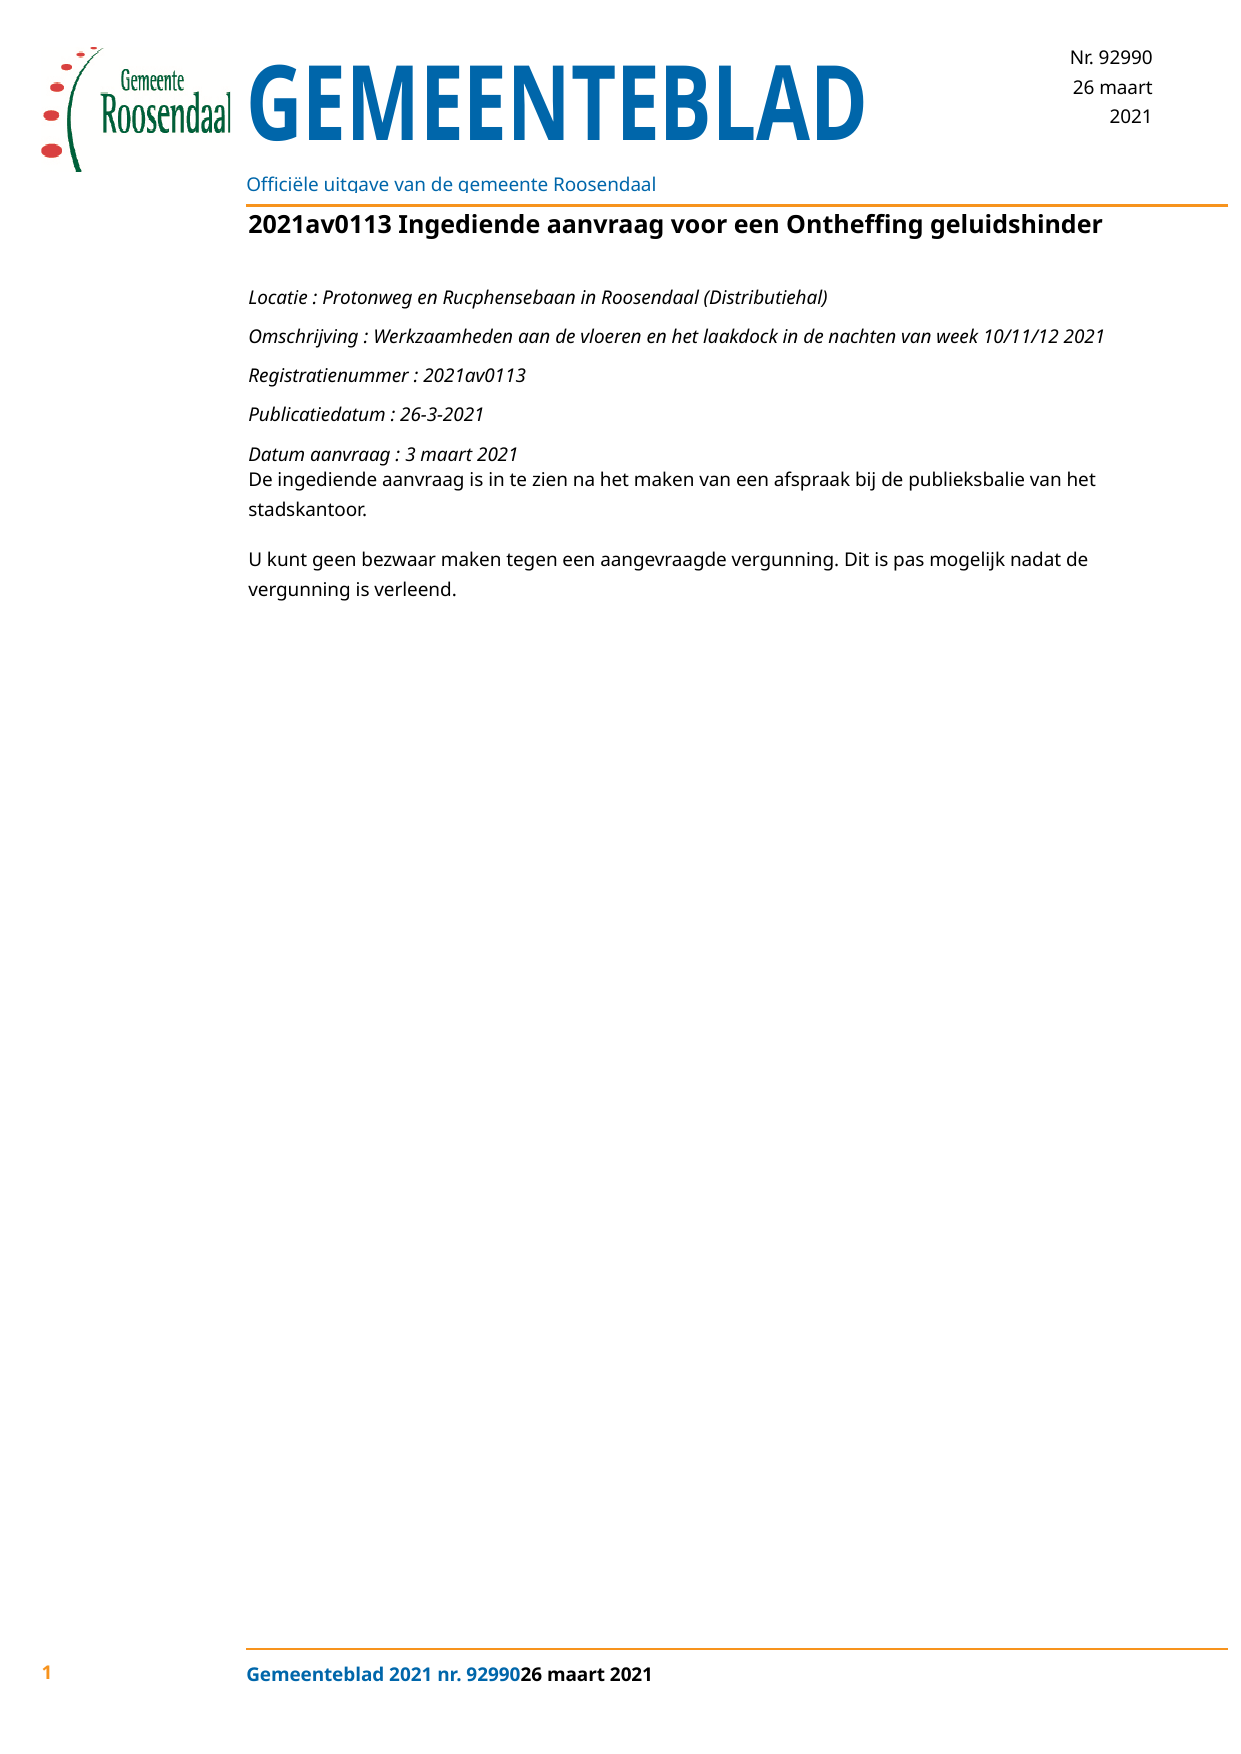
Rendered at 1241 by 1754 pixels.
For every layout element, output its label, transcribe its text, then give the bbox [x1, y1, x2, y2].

text Publicatiedatum : 26-3-2021 [248, 402, 1152, 427]
text Locatie : Protonweg en Rucphensebaan in Roosendaal (Distributiehal) [248, 284, 1152, 309]
text Omschrijving : Werkzaamheden aan de vloeren en het laakdock in de nachten van week 10/11/12 2021 [248, 323, 1152, 349]
text 2021av0113 Ingediende aanvraag voor een Ontheffing geluidshinder [248, 207, 1152, 241]
text Datum aanvraag : 3 maart 2021 [248, 441, 1152, 467]
text De ingediende aanvraag is in te zien na het maken van een afspraak bij de publieksbalie van het stadskantoor. [248, 467, 1152, 522]
picture [41, 47, 231, 172]
text U kunt geen bezwaar maken tegen een aangevraagde vergunning. Dit is pas mogelijk nadat de vergunning is verleend. [248, 547, 1152, 602]
text Registratienummer : 2021av0113 [248, 362, 1152, 388]
